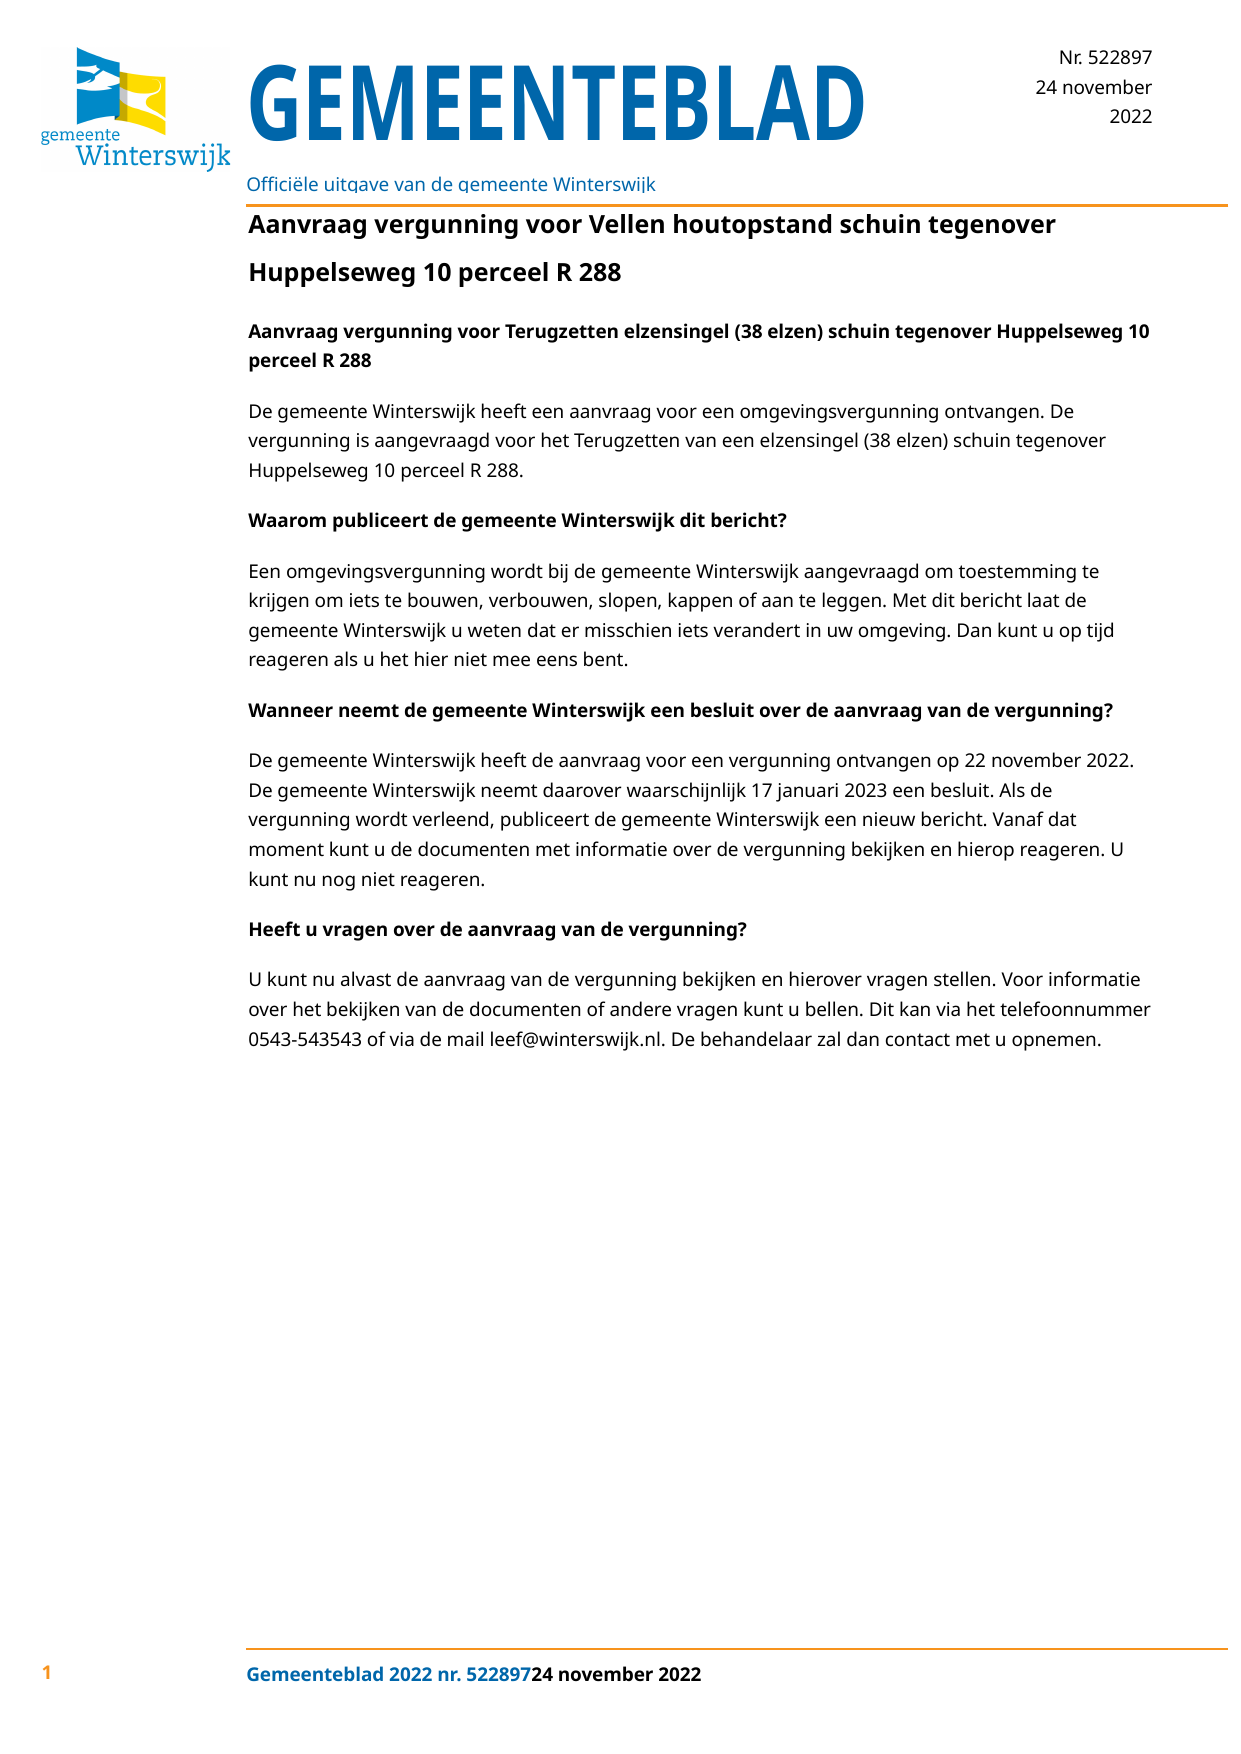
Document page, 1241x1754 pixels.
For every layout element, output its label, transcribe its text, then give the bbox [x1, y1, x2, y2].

picture [41, 47, 231, 172]
text De gemeente Winterswijk heeft de aanvraag voor een vergunning ontvangen op 22 november 2022. De gemeente Winterswijk neemt daarover waarschijnlijk 17 januari 2023 een besluit. Als de vergunning wordt verleend, publiceert de gemeente Winterswijk een nieuw bericht. Vanaf dat moment kunt u de documenten met informatie over de vergunning bekijken en hierop reageren. U kunt nu nog niet reageren. [248, 747, 1152, 892]
text Aanvraag vergunning voor Terugzetten elzensingel (38 elzen) schuin tegenover Huppelseweg 10 perceel R 288 [248, 318, 1152, 373]
text Wanneer neemt de gemeente Winterswijk een besluit over de aanvraag van de vergunning? [248, 697, 1152, 723]
text Waarom publiceert de gemeente Winterswijk dit bericht? [248, 507, 1152, 533]
text U kunt nu alvast de aanvraag van de vergunning bekijken en hierover vragen stellen. Voor informatie over het bekijken van de documenten of andere vragen kunt u bellen. Dit kan via het telefoonnummer 0543-543543 of via de mail leef@winterswijk.nl. De behandelaar zal dan contact met u opnemen. [248, 967, 1152, 1052]
text Aanvraag vergunning voor Vellen houtopstand schuin tegenover Huppelseweg 10 perceel R 288 [248, 207, 1152, 288]
text Een omgevingsvergunning wordt bij de gemeente Winterswijk aangevraagd om toestemming te krijgen om iets te bouwen, verbouwen, slopen, kappen of aan te leggen. Met dit bericht laat de gemeente Winterswijk u weten dat er misschien iets verandert in uw omgeving. Dan kunt u op tijd reageren als u het hier niet mee eens bent. [248, 558, 1152, 672]
text De gemeente Winterswijk heeft een aanvraag voor een omgevingsvergunning ontvangen. De vergunning is aangevraagd voor het Terugzetten van een elzensingel (38 elzen) schuin tegenover Huppelseweg 10 perceel R 288. [248, 398, 1152, 483]
text Heeft u vragen over de aanvraag van de vergunning? [248, 916, 1152, 942]
picture [225, 153, 231, 162]
